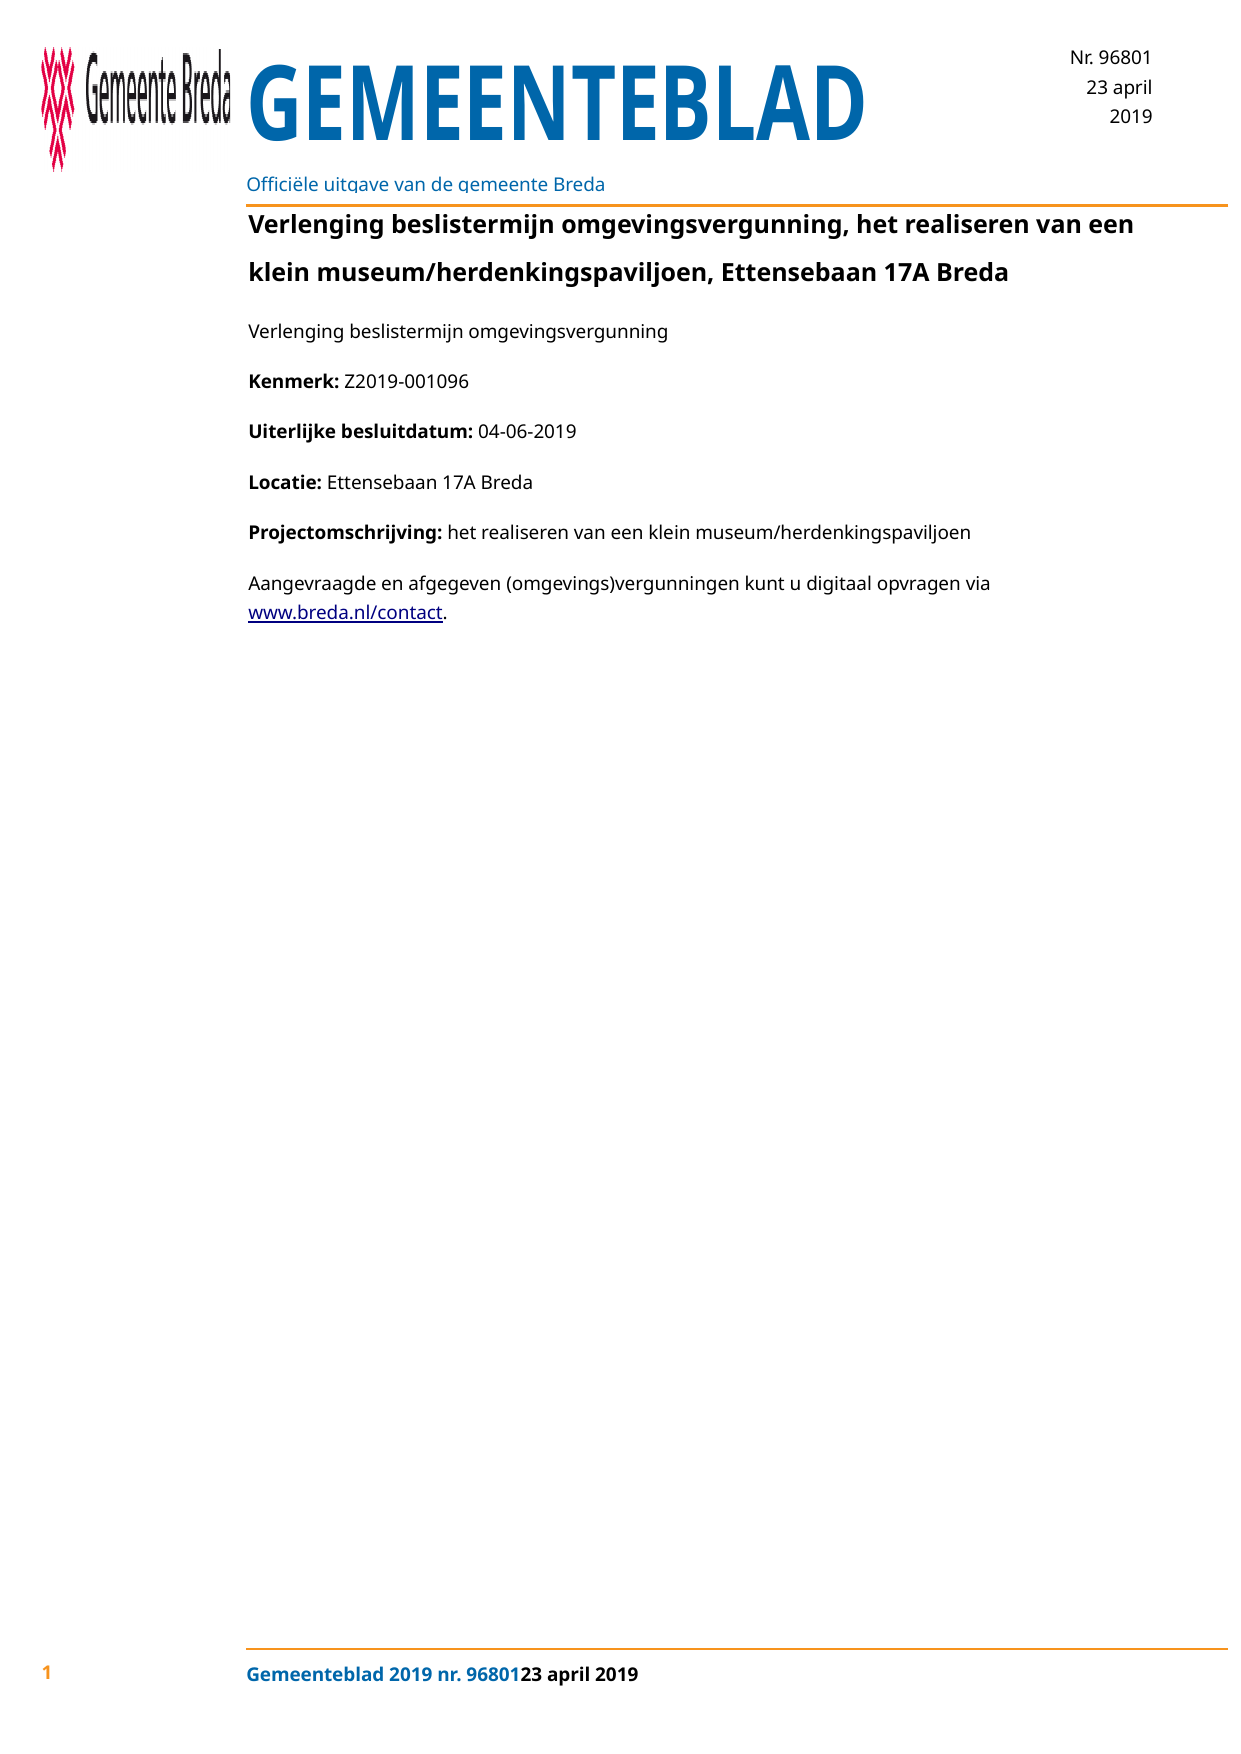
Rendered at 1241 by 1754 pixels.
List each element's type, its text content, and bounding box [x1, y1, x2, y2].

text Verlenging beslistermijn omgevingsvergunning, het realiseren van een klein museum/herdenkingspaviljoen, Ettensebaan 17A Breda [248, 207, 1152, 288]
text Aangevraagde en afgegeven (omgevings)vergunningen kunt u digitaal opvragen via www.breda.nl/contact. [248, 570, 1152, 625]
picture [41, 47, 231, 172]
text Uiterlijke besluitdatum: 04-06-2019 [248, 419, 1152, 444]
text Kenmerk: Z2019-001096 [248, 368, 1152, 394]
text Locatie: Ettensebaan 17A Breda [248, 469, 1152, 495]
text Projectomschrijving: het realiseren van een klein museum/herdenkingspaviljoen [248, 519, 1152, 545]
text Verlenging beslistermijn omgevingsvergunning [248, 318, 1152, 344]
